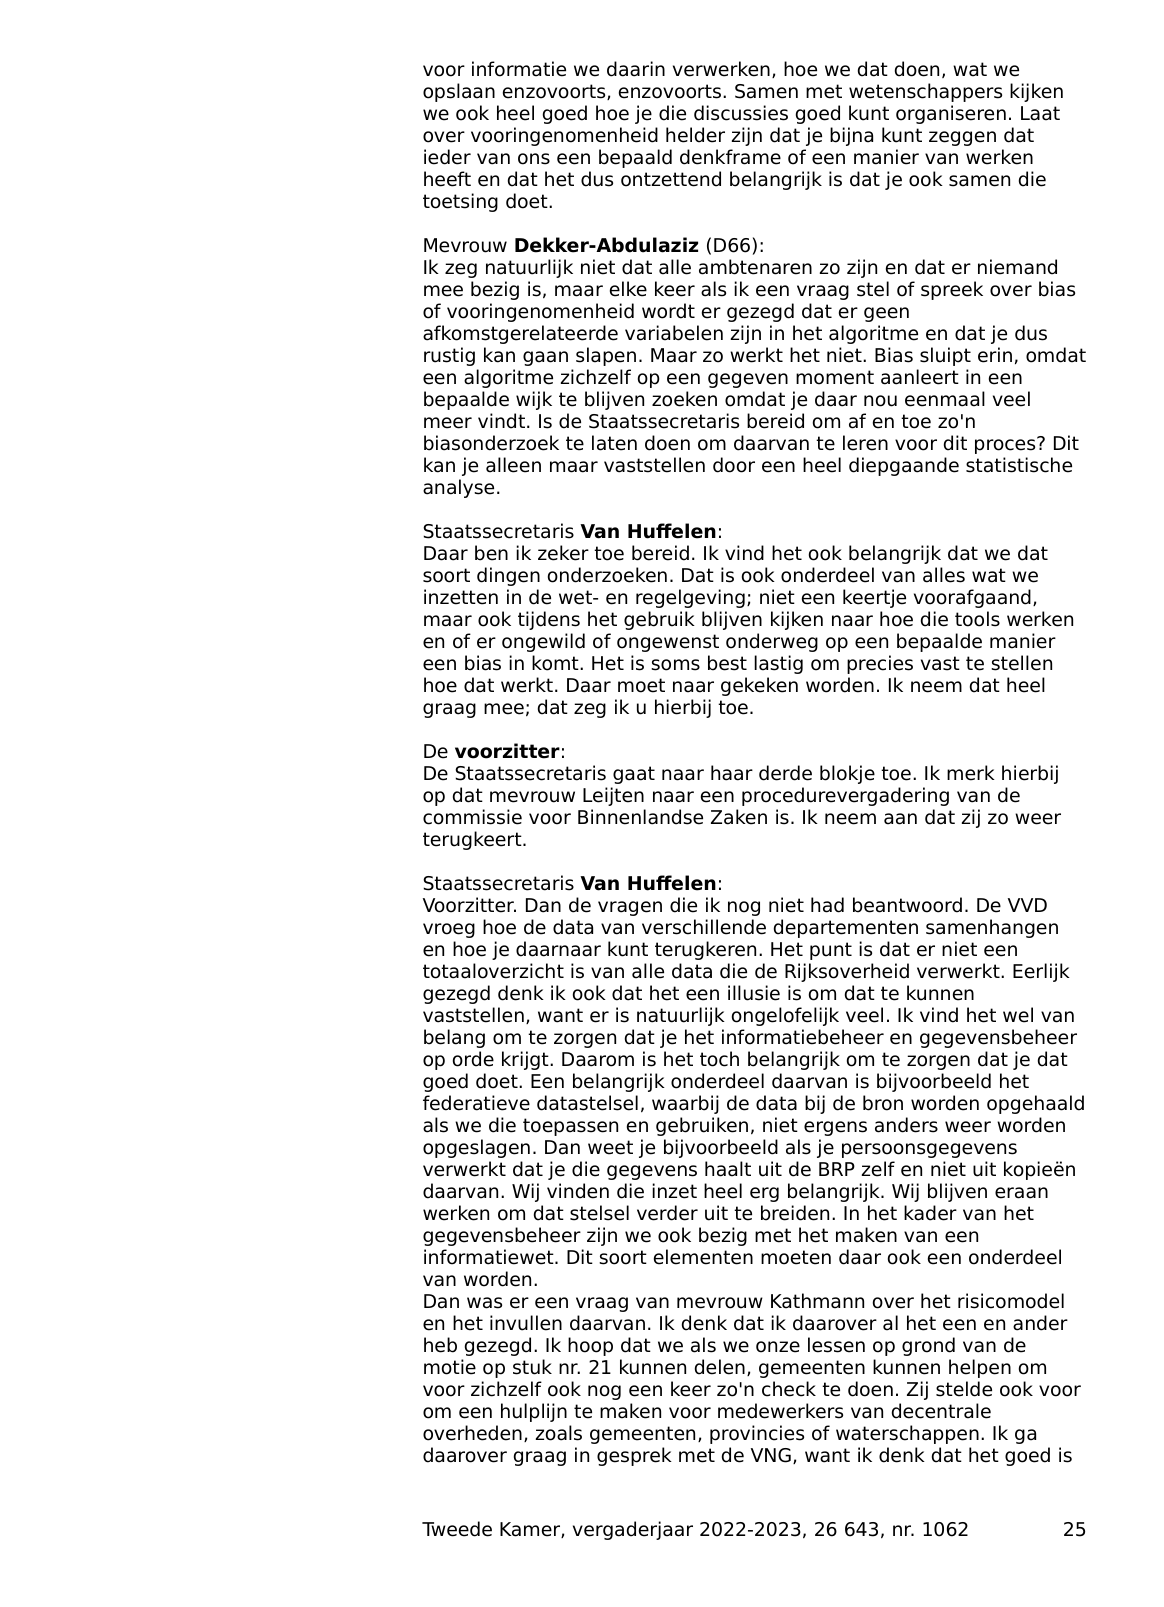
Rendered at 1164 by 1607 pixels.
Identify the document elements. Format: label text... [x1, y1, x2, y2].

text Ik zeg natuurlijk niet dat alle ambtenaren zo zijn en dat er niemand mee bezig is, maar elke keer als ik een vraag stel of spreek over bias of vooringenomenheid wordt er gezegd dat er geen afkomstgerelateerde variabelen zijn in het algoritme en dat je dus rustig kan gaan slapen. Maar zo werkt het niet. Bias sluipt erin, omdat een algoritme zichzelf op een gegeven moment aanleert in een bepaalde wijk te blijven zoeken omdat je daar nou eenmaal veel meer vindt. Is de Staatssecretaris bereid om af en toe zo'n biasonderzoek te laten doen om daarvan te leren voor dit proces? Dit kan je alleen maar vaststellen door een heel diepgaande statistische analyse. [422, 257, 1087, 499]
text Daar ben ik zeker toe bereid. Ik vind het ook belangrijk dat we dat soort dingen onderzoeken. Dat is ook onderdeel van alles wat we inzetten in de wet- en regelgeving; niet een keertje voorafgaand, maar ook tijdens het gebruik blijven kijken naar hoe die tools werken en of er ongewild of ongewenst onderweg op een bepaalde manier een bias in komt. Het is soms best lastig om precies vast te stellen hoe dat werkt. Daar moet naar gekeken worden. Ik neem dat heel graag mee; dat zeg ik u hierbij toe. [422, 543, 1087, 719]
text Mevrouw Dekker-Abdulaziz (D66): [422, 235, 1087, 257]
text De Staatssecretaris gaat naar haar derde blokje toe. Ik merk hierbij op dat mevrouw Leijten naar een procedurevergadering van de commissie voor Binnenlandse Zaken is. Ik neem aan dat zij zo weer terugkeert. [422, 763, 1087, 851]
text Staatssecretaris Van Huffelen: [422, 521, 1087, 543]
text Voorzitter. Dan de vragen die ik nog niet had beantwoord. De VVD vroeg hoe de data van verschillende departementen samenhangen en hoe je daarnaar kunt terugkeren. Het punt is dat er niet een totaaloverzicht is van alle data die de Rijksoverheid verwerkt. Eerlijk gezegd denk ik ook dat het een illusie is om dat te kunnen vaststellen, want er is natuurlijk ongelofelijk veel. Ik vind het wel van belang om te zorgen dat je het informatiebeheer en gegevensbeheer op orde krijgt. Daarom is het toch belangrijk om te zorgen dat je dat goed doet. Een belangrijk onderdeel daarvan is bijvoorbeeld het federatieve datastelsel, waarbij de data bij de bron worden opgehaald als we die toepassen en gebruiken, niet ergens anders weer worden opgeslagen. Dan weet je bijvoorbeeld als je persoonsgegevens verwerkt dat je die gegevens haalt uit de BRP zelf en niet uit kopieën daarvan. Wij vinden die inzet heel erg belangrijk. Wij blijven eraan werken om dat stelsel verder uit te breiden. In het kader van het gegevensbeheer zijn we ook bezig met het maken van een informatiewet. Dit soort elementen moeten daar ook een onderdeel van worden. [422, 895, 1087, 1291]
text voor informatie we daarin verwerken, hoe we dat doen, wat we opslaan enzovoorts, enzovoorts. Samen met wetenschappers kijken we ook heel goed hoe je die discussies goed kunt organiseren. Laat over vooringenomenheid helder zijn dat je bijna kunt zeggen dat ieder van ons een bepaald denkframe of een manier van werken heeft en dat het dus ontzettend belangrijk is dat je ook samen die toetsing doet. [422, 59, 1087, 213]
text Staatssecretaris Van Huffelen: [422, 873, 1087, 895]
text De voorzitter: [422, 741, 1087, 763]
text Dan was er een vraag van mevrouw Kathmann over het risicomodel en het invullen daarvan. Ik denk dat ik daarover al het een en ander heb gezegd. Ik hoop dat we als we onze lessen op grond van de motie op stuk nr. 21 kunnen delen, gemeenten kunnen helpen om voor zichzelf ook nog een keer zo'n check te doen. Zij stelde ook voor om een hulplijn te maken voor medewerkers van decentrale overheden, zoals gemeenten, provincies of waterschappen. Ik ga daarover graag in gesprek met de VNG, want ik denk dat het goed is [422, 1291, 1087, 1467]
